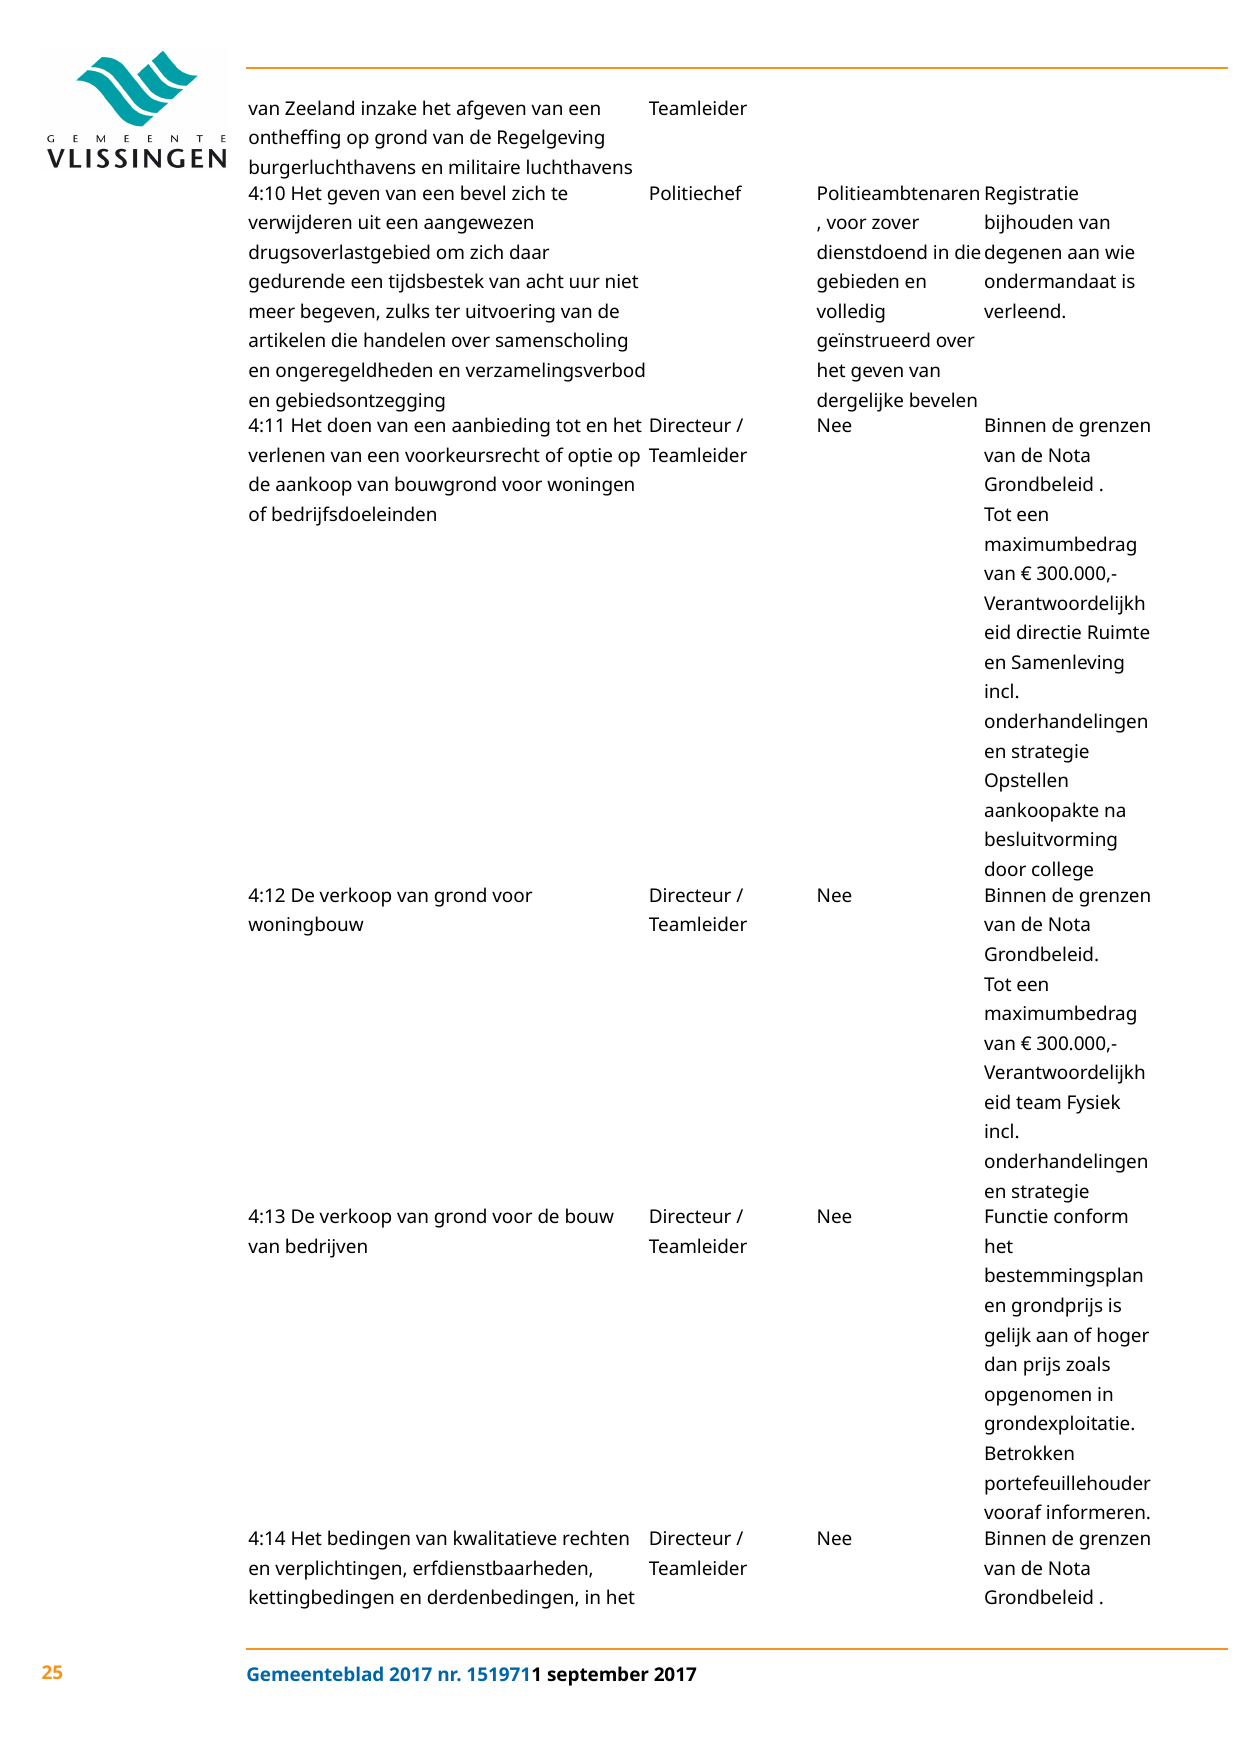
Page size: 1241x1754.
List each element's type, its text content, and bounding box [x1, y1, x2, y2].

table_cell 4:12 De verkoop van grond voor woningbouw [248, 882, 649, 1203]
table_cell Nee [816, 882, 984, 1203]
table_cell Nee [816, 1204, 984, 1525]
table_cell Directeur / Teamleider [649, 1204, 816, 1525]
table_cell 4:10 Het geven van een bevel zich te verwijderen uit een aangewezen drugsoverlastgebied om zich daar gedurende een tijdsbestek van acht uur niet meer begeven, zulks ter uitvoering van de artikelen die handelen over samenscholing en ongeregeldheden en verzamelingsverbod en gebiedsontzegging [248, 180, 649, 412]
table_cell Directeur / Teamleider [649, 882, 816, 1203]
table_cell Politieambtenaren, voor zover dienstdoend in die gebieden en volledig geïnstrueerd over het geven van dergelijke bevelen [816, 180, 984, 412]
table_cell Functie conform het bestemmingsplan en grondprijs is gelijk aan of hoger dan prijs zoals opgenomen in grondexploitatie. Betrokken portefeuillehouder vooraf informeren. [984, 1204, 1152, 1525]
table_cell Nee [816, 1525, 984, 1610]
table_cell 4:13 De verkoop van grond voor de bouw van bedrijven [248, 1204, 649, 1525]
table_cell Registratie bijhouden van degenen aan wie ondermandaat is verleend. [984, 180, 1152, 412]
table_cell Teamleider [649, 95, 816, 180]
table_cell Nee [816, 413, 984, 882]
picture [41, 47, 231, 172]
table_cell [816, 95, 984, 180]
table_cell Binnen de grenzen van de Nota Grondbeleid . [984, 1525, 1152, 1610]
table_cell Binnen de grenzen van de Nota Grondbeleid. Tot een maximumbedrag van € 300.000,- Verantwoordelijkheid team Fysiek incl. onderhandelingen en strategie [984, 882, 1152, 1203]
table_cell [984, 95, 1152, 180]
table_cell Politiechef [649, 180, 816, 412]
table_cell van Zeeland inzake het afgeven van een ontheffing op grond van de Regelgeving burgerluchthavens en militaire luchthavens [248, 95, 649, 180]
table_cell 4:14 Het bedingen van kwalitatieve rechten en verplichtingen, erfdienstbaarheden, kettingbedingen en derdenbedingen, in het [248, 1525, 649, 1610]
table_cell Directeur / Teamleider [649, 1525, 816, 1610]
table_cell Binnen de grenzen van de Nota Grondbeleid . Tot een maximumbedrag van € 300.000,- Verantwoordelijkheid directie Ruimte en Samenleving incl. onderhandelingen en strategie Opstellen aankoopakte na besluitvorming door college [984, 413, 1152, 882]
table_cell Directeur / Teamleider [649, 413, 816, 882]
table_cell 4:11 Het doen van een aanbieding tot en het verlenen van een voorkeursrecht of optie op de aankoop van bouwgrond voor woningen of bedrijfsdoeleinden [248, 413, 649, 882]
